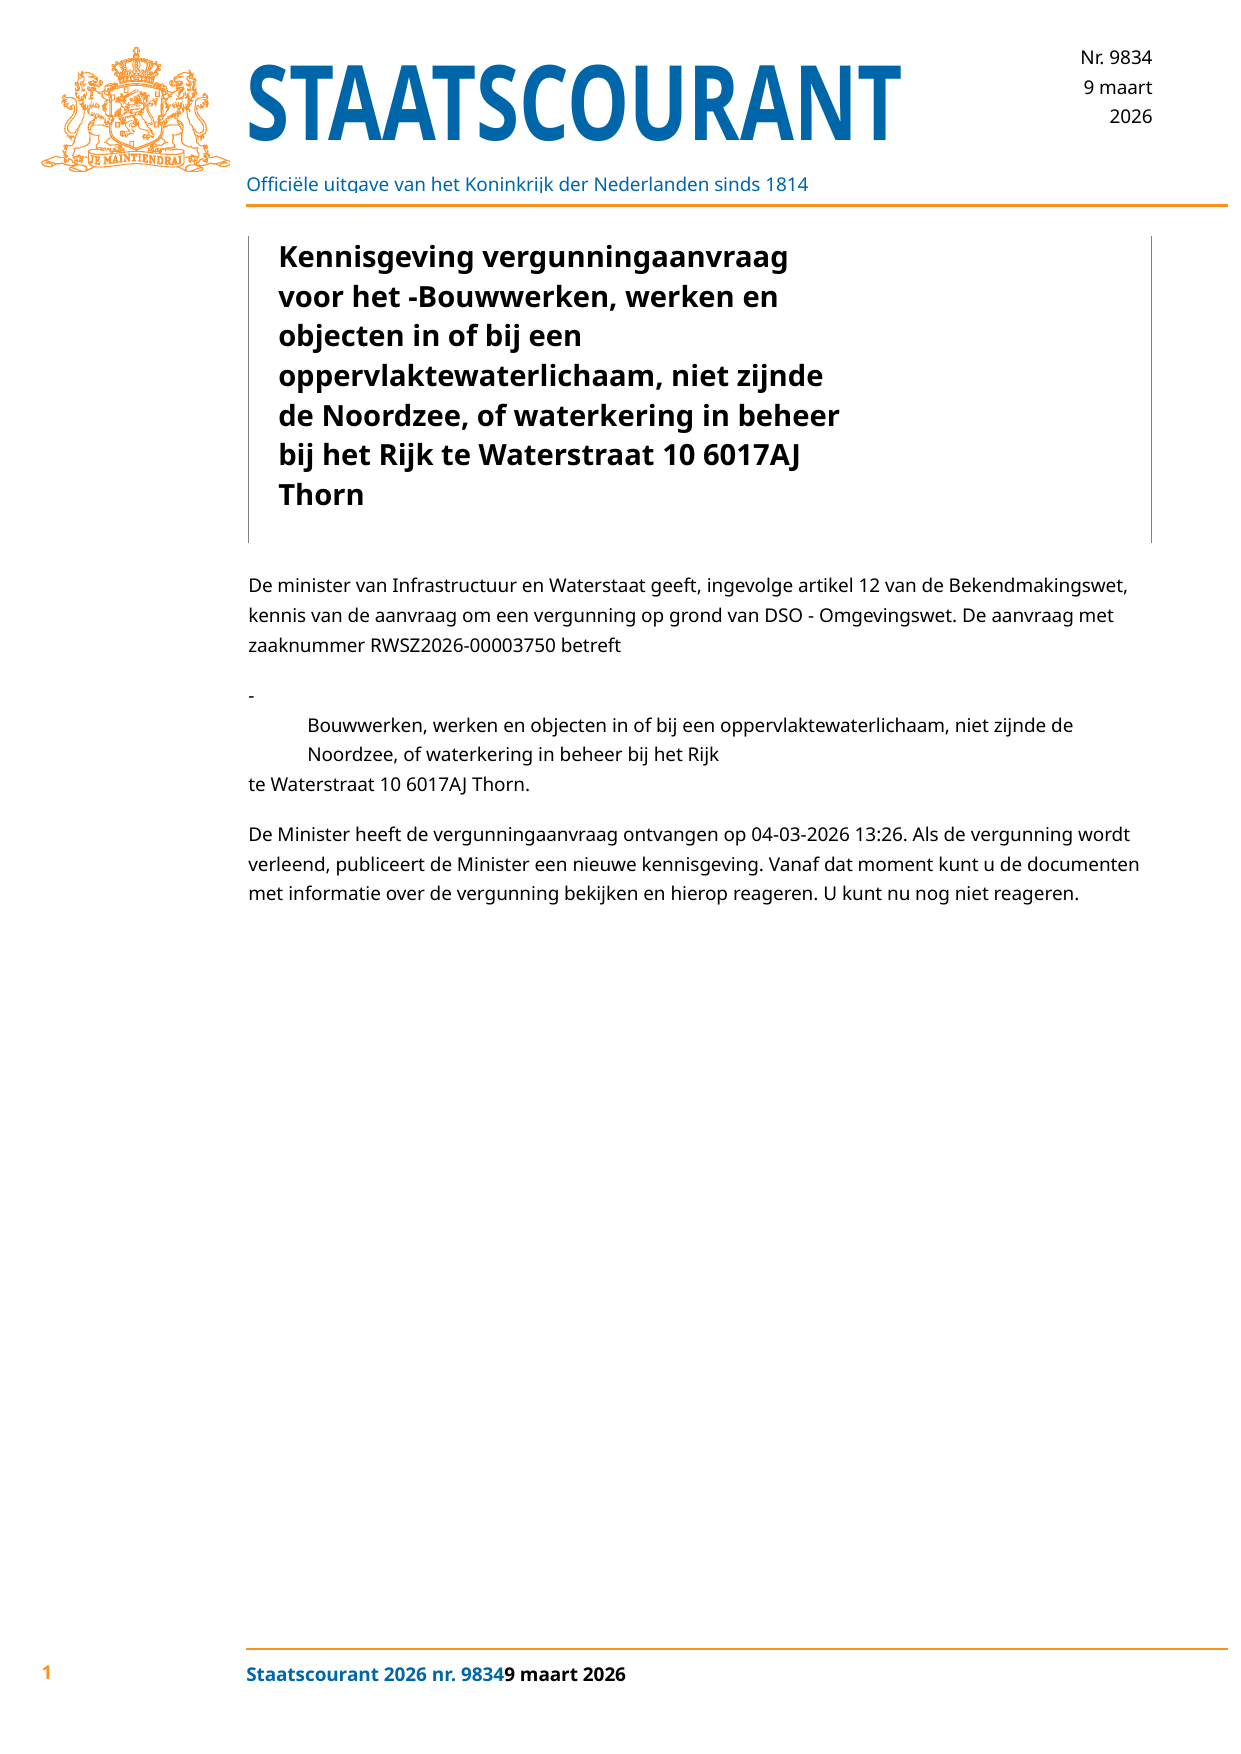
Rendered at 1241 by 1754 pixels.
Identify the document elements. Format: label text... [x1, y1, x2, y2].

table_header [1090, 236, 1151, 413]
picture [41, 47, 231, 172]
text De minister van Infrastructuur en Waterstaat geeft, ingevolge artikel 12 van de Bekendmakingswet, kennis van de aanvraag om een vergunning op grond van DSO - Omgevingswet. De aanvraag met zaaknummer RWSZ2026-00003750 betreft [248, 573, 1152, 658]
table_header Kennisgeving vergunningaanvraag voor het -Bouwwerken, werken en objecten in of bij een oppervlaktewaterlichaam, niet zijnde de Noordzee, of waterkering in beheer bij het Rijk te Waterstraat 10 6017AJ Thorn [249, 236, 850, 543]
picture [912, 236, 1090, 414]
table_header [850, 414, 1151, 543]
list Bouwwerken, werken en objecten in of bij een oppervlaktewaterlichaam, niet zijnde de Noordzee, of waterkering in beheer bij het Rijk [248, 712, 1152, 767]
text De Minister heeft de vergunningaanvraag ontvangen op 04-03-2026 13:26. Als de vergunning wordt verleend, publiceert de Minister een nieuwe kennisgeving. Vanaf dat moment kunt u de documenten met informatie over de vergunning bekijken en hierop reageren. U kunt nu nog niet reageren. [248, 821, 1152, 906]
text te Waterstraat 10 6017AJ Thorn. [248, 771, 1152, 797]
table_header [850, 236, 912, 413]
